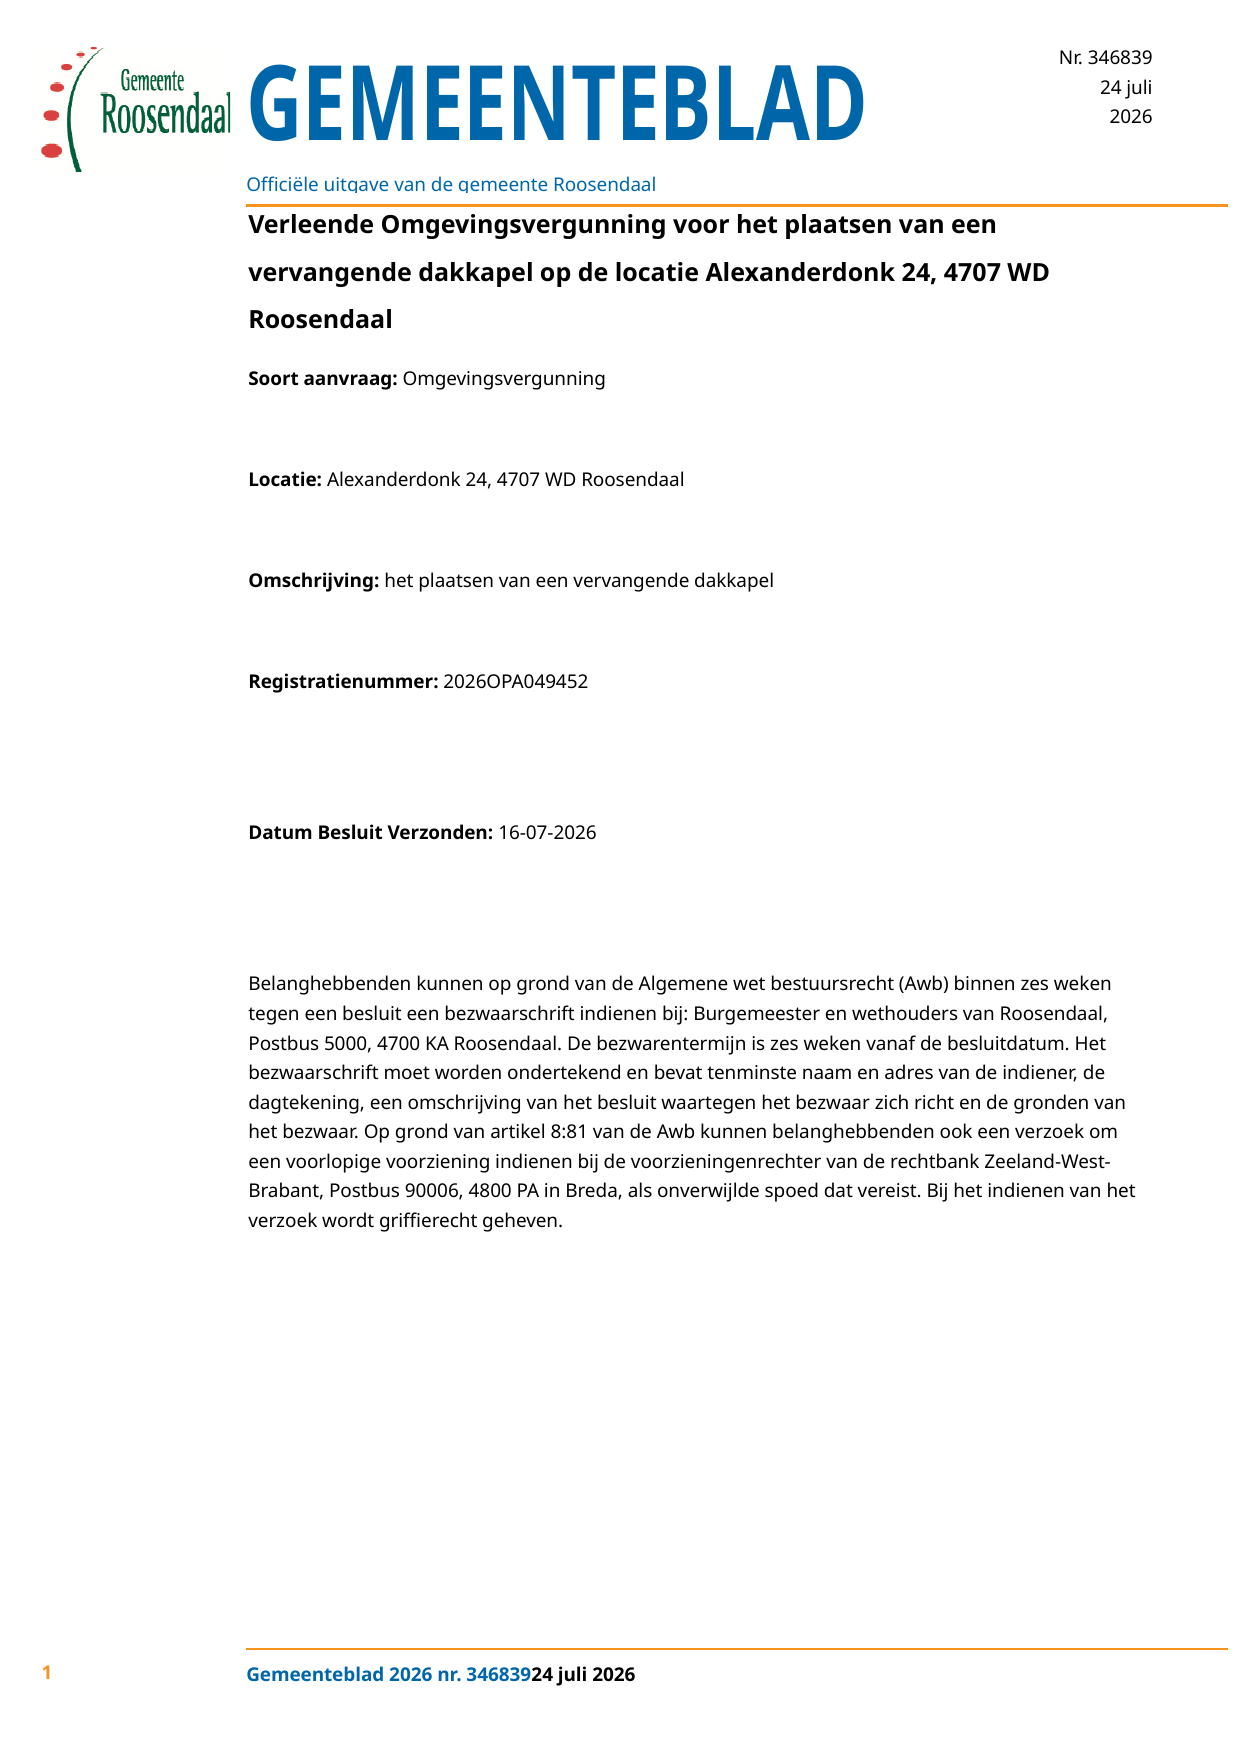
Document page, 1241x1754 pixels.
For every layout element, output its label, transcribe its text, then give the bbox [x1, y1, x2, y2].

text Locatie: Alexanderdonk 24, 4707 WD Roosendaal [248, 466, 1152, 492]
text Verleende Omgevingsvergunning voor het plaatsen van een vervangende dakkapel op de locatie Alexanderdonk 24, 4707 WD Roosendaal [248, 207, 1152, 336]
text Soort aanvraag: Omgevingsvergunning [248, 366, 1152, 391]
text Registratienummer: 2026OPA049452 [248, 668, 1152, 694]
text Omschrijving: het plaatsen van een vervangende dakkapel [248, 567, 1152, 593]
text Datum Besluit Verzonden: 16-07-2026 [248, 819, 1152, 845]
text Belanghebbenden kunnen op grond van de Algemene wet bestuursrecht (Awb) binnen zes weken tegen een besluit een bezwaarschrift indienen bij: Burgemeester en wethouders van Roosendaal, Postbus 5000, 4700 KA Roosendaal. De bezwarentermijn is zes weken vanaf de besluitdatum. Het bezwaarschrift moet worden ondertekend en bevat tenminste naam en adres van de indiener, de dagtekening, een omschrijving van het besluit waartegen het bezwaar zich richt en de gronden van het bezwaar. Op grond van artikel 8:81 van de Awb kunnen belanghebbenden ook een verzoek om een voorlopige voorziening indienen bij de voorzieningenrechter van de rechtbank Zeeland-West-Brabant, Postbus 90006, 4800 PA in Breda, als onverwijlde spoed dat vereist. Bij het indienen van het verzoek wordt griffierecht geheven. [248, 971, 1152, 1233]
picture [41, 47, 231, 172]
